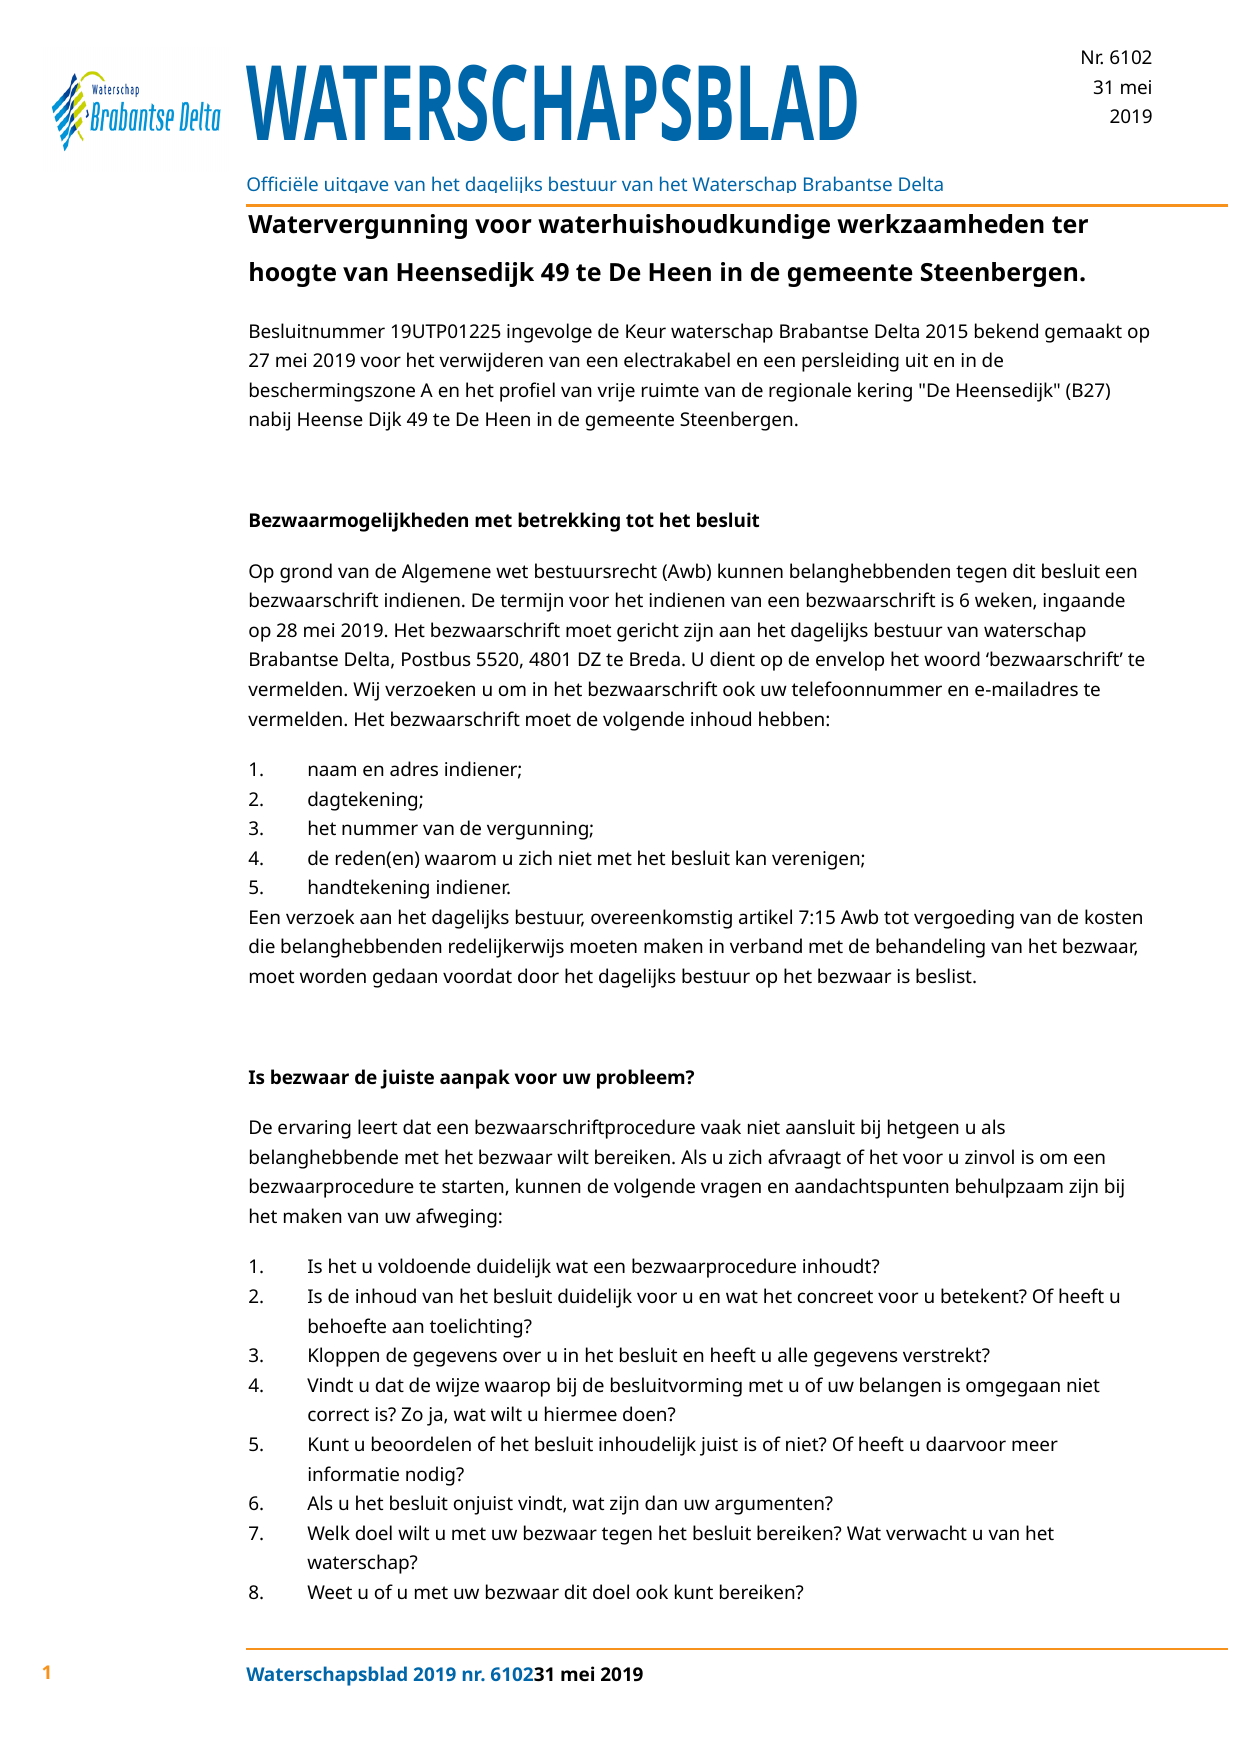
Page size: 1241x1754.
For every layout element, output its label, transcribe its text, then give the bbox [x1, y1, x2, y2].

list het nummer van de vergunning; [248, 815, 1152, 841]
list dagtekening; [248, 786, 1152, 812]
list Is het u voldoende duidelijk wat een bezwaarprocedure inhoudt? [248, 1254, 1152, 1279]
text Besluitnummer 19UTP01225 ingevolge de Keur waterschap Brabantse Delta 2015 bekend gemaakt op 27 mei 2019 voor het verwijderen van een electrakabel en een persleiding uit en in de beschermingszone A en het profiel van vrije ruimte van de regionale kering "De Heensedijk" (B27) nabij Heense Dijk 49 te De Heen in de gemeente Steenbergen. [248, 318, 1152, 432]
list de reden(en) waarom u zich niet met het besluit kan verenigen; [248, 845, 1152, 871]
text Is bezwaar de juiste aanpak voor uw probleem? [248, 1064, 1152, 1090]
list Als u het besluit onjuist vindt, wat zijn dan uw argumenten? [248, 1490, 1152, 1516]
picture [41, 47, 231, 172]
text Watervergunning voor waterhuishoudkundige werkzaamheden ter hoogte van Heensedijk 49 te De Heen in de gemeente Steenbergen. [248, 207, 1152, 288]
text Bezwaarmogelijkheden met betrekking tot het besluit [248, 507, 1152, 533]
list naam en adres indiener; [248, 756, 1152, 782]
list handtekening indiener. [248, 874, 1152, 900]
list Is de inhoud van het besluit duidelijk voor u en wat het concreet voor u betekent? Of heeft u behoefte aan toelichting? [248, 1283, 1152, 1339]
list Kunt u beoordelen of het besluit inhoudelijk juist is of niet? Of heeft u daarvoor meer informatie nodig? [248, 1431, 1152, 1487]
text Een verzoek aan het dagelijks bestuur, overeenkomstig artikel 7:15 Awb tot vergoeding van de kosten die belanghebbenden redelijkerwijs moeten maken in verband met de behandeling van het bezwaar, moet worden gedaan voordat door het dagelijks bestuur op het bezwaar is beslist. [248, 904, 1152, 989]
text De ervaring leert dat een bezwaarschriftprocedure vaak niet aansluit bij hetgeen u als belanghebbende met het bezwaar wilt bereiken. Als u zich afvraagt of het voor u zinvol is om een bezwaarprocedure te starten, kunnen de volgende vragen en aandachtspunten behulpzaam zijn bij het maken van uw afweging: [248, 1114, 1152, 1229]
list Vindt u dat de wijze waarop bij de besluitvorming met u of uw belangen is omgegaan niet correct is? Zo ja, wat wilt u hiermee doen? [248, 1372, 1152, 1427]
text Op grond van de Algemene wet bestuursrecht (Awb) kunnen belanghebbenden tegen dit besluit een bezwaarschrift indienen. De termijn voor het indienen van een bezwaarschrift is 6 weken, ingaande op 28 mei 2019. Het bezwaarschrift moet gericht zijn aan het dagelijks bestuur van waterschap Brabantse Delta, Postbus 5520, 4801 DZ te Breda. U dient op de envelop het woord ‘bezwaarschrift’ te vermelden. Wij verzoeken u om in het bezwaarschrift ook uw telefoonnummer en e‑mailadres te vermelden. Het bezwaarschrift moet de volgende inhoud hebben: [248, 558, 1152, 732]
list Welk doel wilt u met uw bezwaar tegen het besluit bereiken? Wat verwacht u van het waterschap? [248, 1520, 1152, 1575]
list Weet u of u met uw bezwaar dit doel ook kunt bereiken? [248, 1579, 1152, 1605]
list Kloppen de gegevens over u in het besluit en heeft u alle gegevens verstrekt? [248, 1342, 1152, 1368]
